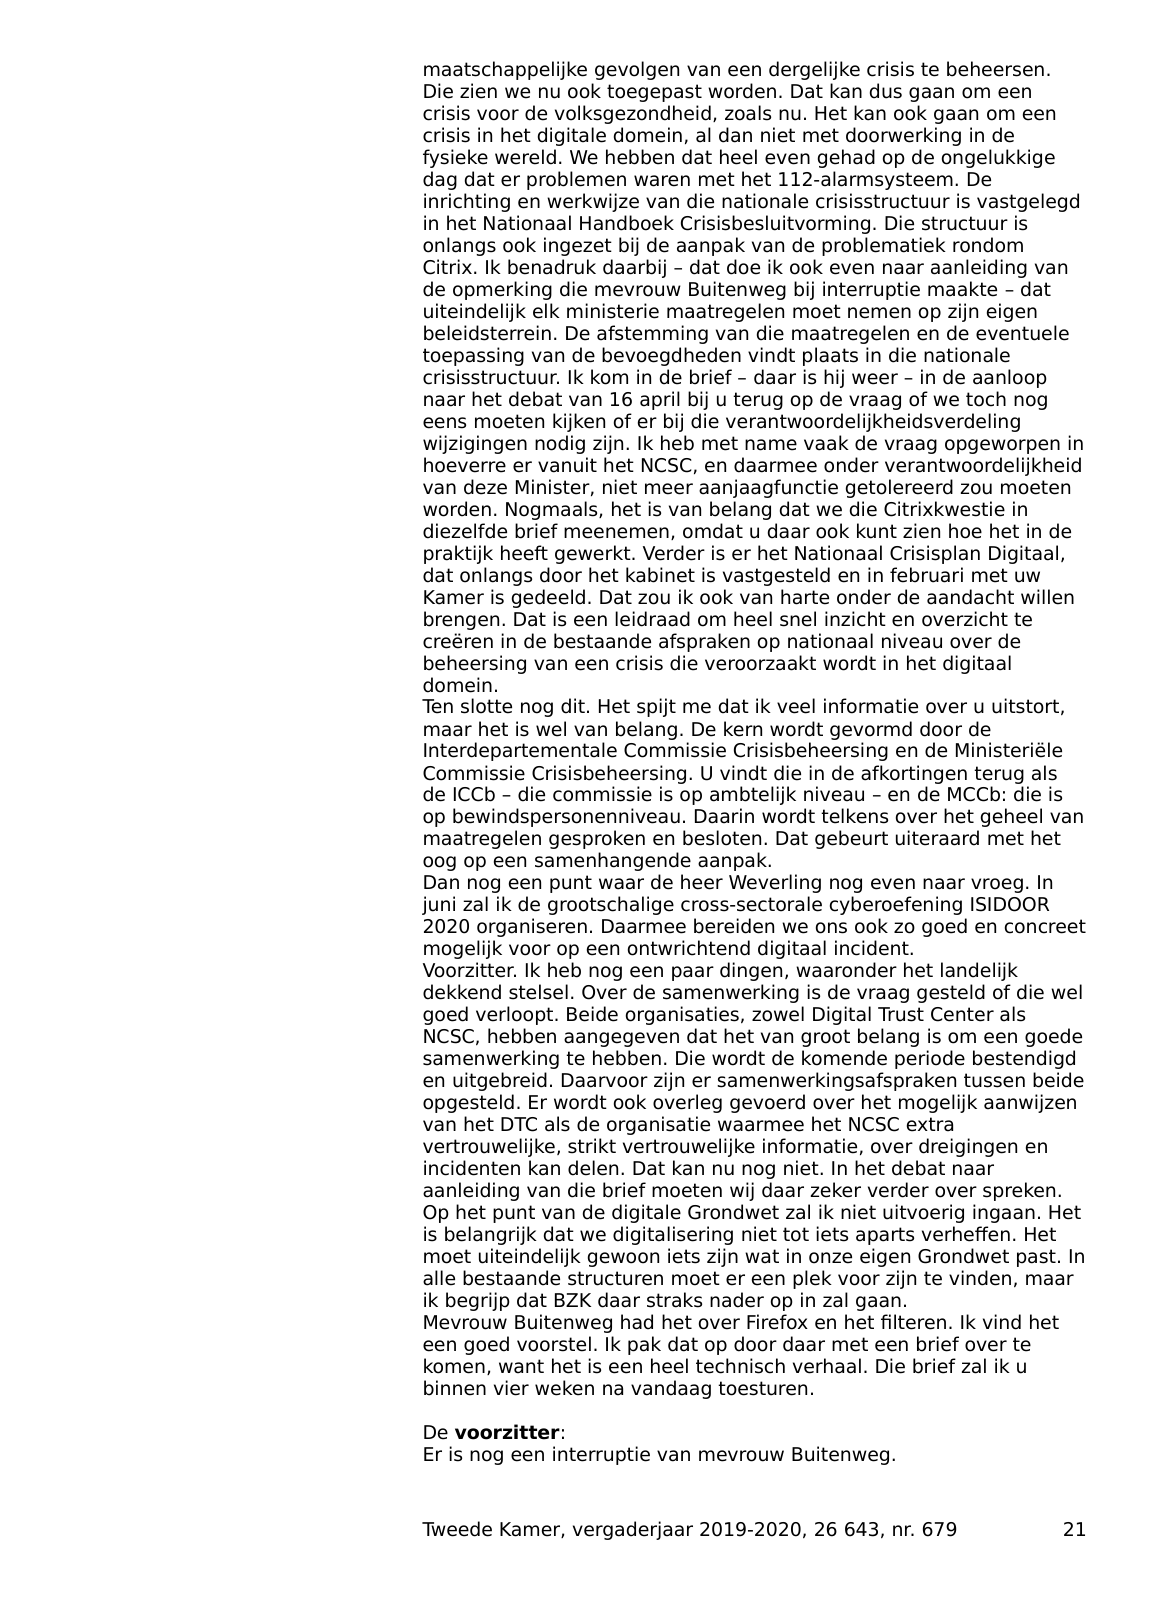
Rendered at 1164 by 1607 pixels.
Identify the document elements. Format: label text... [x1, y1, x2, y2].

text Mevrouw Buitenweg had het over Firefox en het filteren. Ik vind het een goed voorstel. Ik pak dat op door daar met een brief over te komen, want het is een heel technisch verhaal. Die brief zal ik u binnen vier weken na vandaag toesturen. [422, 1312, 1087, 1400]
text De voorzitter: [422, 1422, 1087, 1444]
text Er is nog een interruptie van mevrouw Buitenweg. [422, 1444, 1087, 1466]
text maatschappelijke gevolgen van een dergelijke crisis te beheersen. Die zien we nu ook toegepast worden. Dat kan dus gaan om een crisis voor de volksgezondheid, zoals nu. Het kan ook gaan om een crisis in het digitale domein, al dan niet met doorwerking in de fysieke wereld. We hebben dat heel even gehad op de ongelukkige dag dat er problemen waren met het 112-alarmsysteem. De inrichting en werkwijze van die nationale crisisstructuur is vastgelegd in het Nationaal Handboek Crisisbesluitvorming. Die structuur is onlangs ook ingezet bij de aanpak van de problematiek rondom Citrix. Ik benadruk daarbij – dat doe ik ook even naar aanleiding van de opmerking die mevrouw Buitenweg bij interruptie maakte – dat uiteindelijk elk ministerie maatregelen moet nemen op zijn eigen beleidsterrein. De afstemming van die maatregelen en de eventuele toepassing van de bevoegdheden vindt plaats in die nationale crisisstructuur. Ik kom in de brief – daar is hij weer – in de aanloop naar het debat van 16 april bij u terug op de vraag of we toch nog eens moeten kijken of er bij die verantwoordelijkheidsverdeling wijzigingen nodig zijn. Ik heb met name vaak de vraag opgeworpen in hoeverre er vanuit het NCSC, en daarmee onder verantwoordelijkheid van deze Minister, niet meer aanjaagfunctie getolereerd zou moeten worden. Nogmaals, het is van belang dat we die Citrixkwestie in diezelfde brief meenemen, omdat u daar ook kunt zien hoe het in de praktijk heeft gewerkt. Verder is er het Nationaal Crisisplan Digitaal, dat onlangs door het kabinet is vastgesteld en in februari met uw Kamer is gedeeld. Dat zou ik ook van harte onder de aandacht willen brengen. Dat is een leidraad om heel snel inzicht en overzicht te creëren in de bestaande afspraken op nationaal niveau over de beheersing van een crisis die veroorzaakt wordt in het digitaal domein. [422, 59, 1087, 696]
text Dan nog een punt waar de heer Weverling nog even naar vroeg. In juni zal ik de grootschalige cross-sectorale cyberoefening ISIDOOR 2020 organiseren. Daarmee bereiden we ons ook zo goed en concreet mogelijk voor op een ontwrichtend digitaal incident. [422, 872, 1087, 960]
text Ten slotte nog dit. Het spijt me dat ik veel informatie over u uitstort, maar het is wel van belang. De kern wordt gevormd door de Interdepartementale Commissie Crisisbeheersing en de Ministeriële Commissie Crisisbeheersing. U vindt die in de afkortingen terug als de ICCb – die commissie is op ambtelijk niveau – en de MCCb: die is op bewindspersonenniveau. Daarin wordt telkens over het geheel van maatregelen gesproken en besloten. Dat gebeurt uiteraard met het oog op een samenhangende aanpak. [422, 696, 1087, 872]
text Op het punt van de digitale Grondwet zal ik niet uitvoerig ingaan. Het is belangrijk dat we digitalisering niet tot iets aparts verheffen. Het moet uiteindelijk gewoon iets zijn wat in onze eigen Grondwet past. In alle bestaande structuren moet er een plek voor zijn te vinden, maar ik begrijp dat BZK daar straks nader op in zal gaan. [422, 1202, 1087, 1312]
text Voorzitter. Ik heb nog een paar dingen, waaronder het landelijk dekkend stelsel. Over de samenwerking is de vraag gesteld of die wel goed verloopt. Beide organisaties, zowel Digital Trust Center als NCSC, hebben aangegeven dat het van groot belang is om een goede samenwerking te hebben. Die wordt de komende periode bestendigd en uitgebreid. Daarvoor zijn er samenwerkingsafspraken tussen beide opgesteld. Er wordt ook overleg gevoerd over het mogelijk aanwijzen van het DTC als de organisatie waarmee het NCSC extra vertrouwelijke, strikt vertrouwelijke informatie, over dreigingen en incidenten kan delen. Dat kan nu nog niet. In het debat naar aanleiding van die brief moeten wij daar zeker verder over spreken. [422, 960, 1087, 1202]
